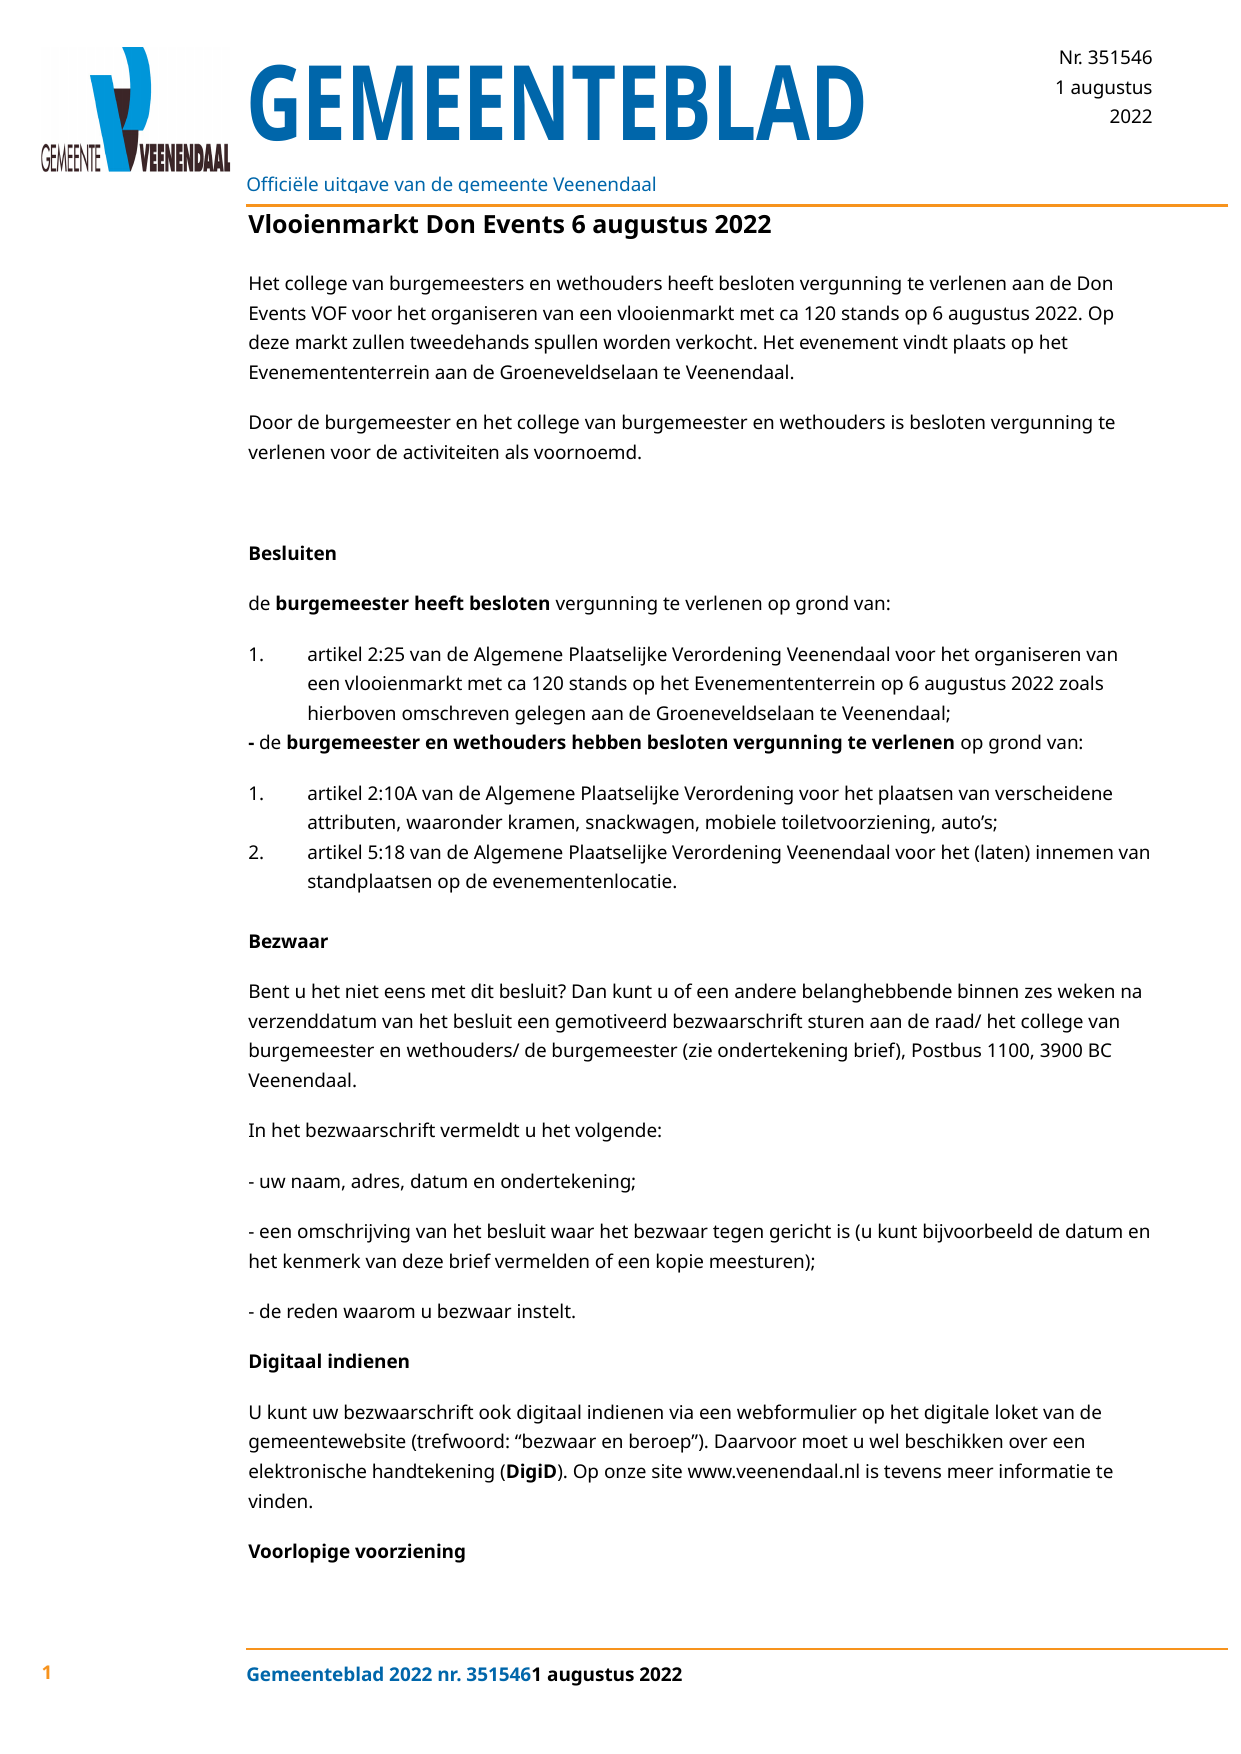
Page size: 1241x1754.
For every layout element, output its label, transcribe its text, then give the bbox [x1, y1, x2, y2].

text Besluiten [248, 540, 1152, 566]
text Bent u het niet eens met dit besluit? Dan kunt u of een andere belanghebbende binnen zes weken na verzenddatum van het besluit een gemotiveerd bezwaarschrift sturen aan de raad/ het college van burgemeester en wethouders/ de burgemeester (zie ondertekening brief), Postbus 1100, 3900 BC Veenendaal. [248, 978, 1152, 1093]
text Door de burgemeester en het college van burgemeester en wethouders is besloten vergunning te verlenen voor de activiteiten als voornoemd. [248, 409, 1152, 465]
picture [123, 47, 231, 172]
text U kunt uw bezwaarschrift ook digitaal indienen via een webformulier op het digitale loket van de gemeentewebsite (trefwoord: “bezwaar en beroep”). Daarvoor moet u wel beschikken over een elektronische handtekening (DigiD). Op onze site www.veenendaal.nl is tevens meer informatie te vinden. [248, 1399, 1152, 1513]
text Vlooienmarkt Don Events 6 augustus 2022 [248, 207, 1152, 241]
text de burgemeester heeft besloten vergunning te verlenen op grond van: [248, 590, 1152, 616]
text - een omschrijving van het besluit waar het bezwaar tegen gericht is (u kunt bijvoorbeeld de datum en het kenmerk van deze brief vermelden of een kopie meesturen); [248, 1218, 1152, 1273]
list artikel 5:18 van de Algemene Plaatselijke Verordening Veenendaal voor het (laten) innemen van standplaatsen op de evenementenlocatie. [248, 839, 1152, 894]
text Het college van burgemeesters en wethouders heeft besloten vergunning te verlenen aan de Don Events VOF voor het organiseren van een vlooienmarkt met ca 120 stands op 6 augustus 2022. Op deze markt zullen tweedehands spullen worden verkocht. Het evenement vindt plaats op het Evenemententerrein aan de Groeneveldselaan te Veenendaal. [248, 270, 1152, 385]
list artikel 2:25 van de Algemene Plaatselijke Verordening Veenendaal voor het organiseren van een vlooienmarkt met ca 120 stands op het Evenemententerrein op 6 augustus 2022 zoals hierboven omschreven gelegen aan de Groeneveldselaan te Veenendaal; [248, 641, 1152, 726]
picture [41, 47, 130, 172]
text - de burgemeester en wethouders hebben besloten vergunning te verlenen op grond van: [248, 729, 1152, 755]
text Digitaal indienen [248, 1349, 1152, 1374]
text - uw naam, adres, datum en ondertekening; [248, 1168, 1152, 1193]
text - de reden waarom u bezwaar instelt. [248, 1298, 1152, 1324]
text Voorlopige voorziening [248, 1538, 1152, 1564]
list artikel 2:10A van de Algemene Plaatselijke Verordening voor het plaatsen van verscheidene attributen, waaronder kramen, snackwagen, mobiele toiletvoorziening, auto’s; [248, 780, 1152, 835]
text In het bezwaarschrift vermeldt u het volgende: [248, 1117, 1152, 1143]
text Bezwaar [248, 928, 1152, 953]
